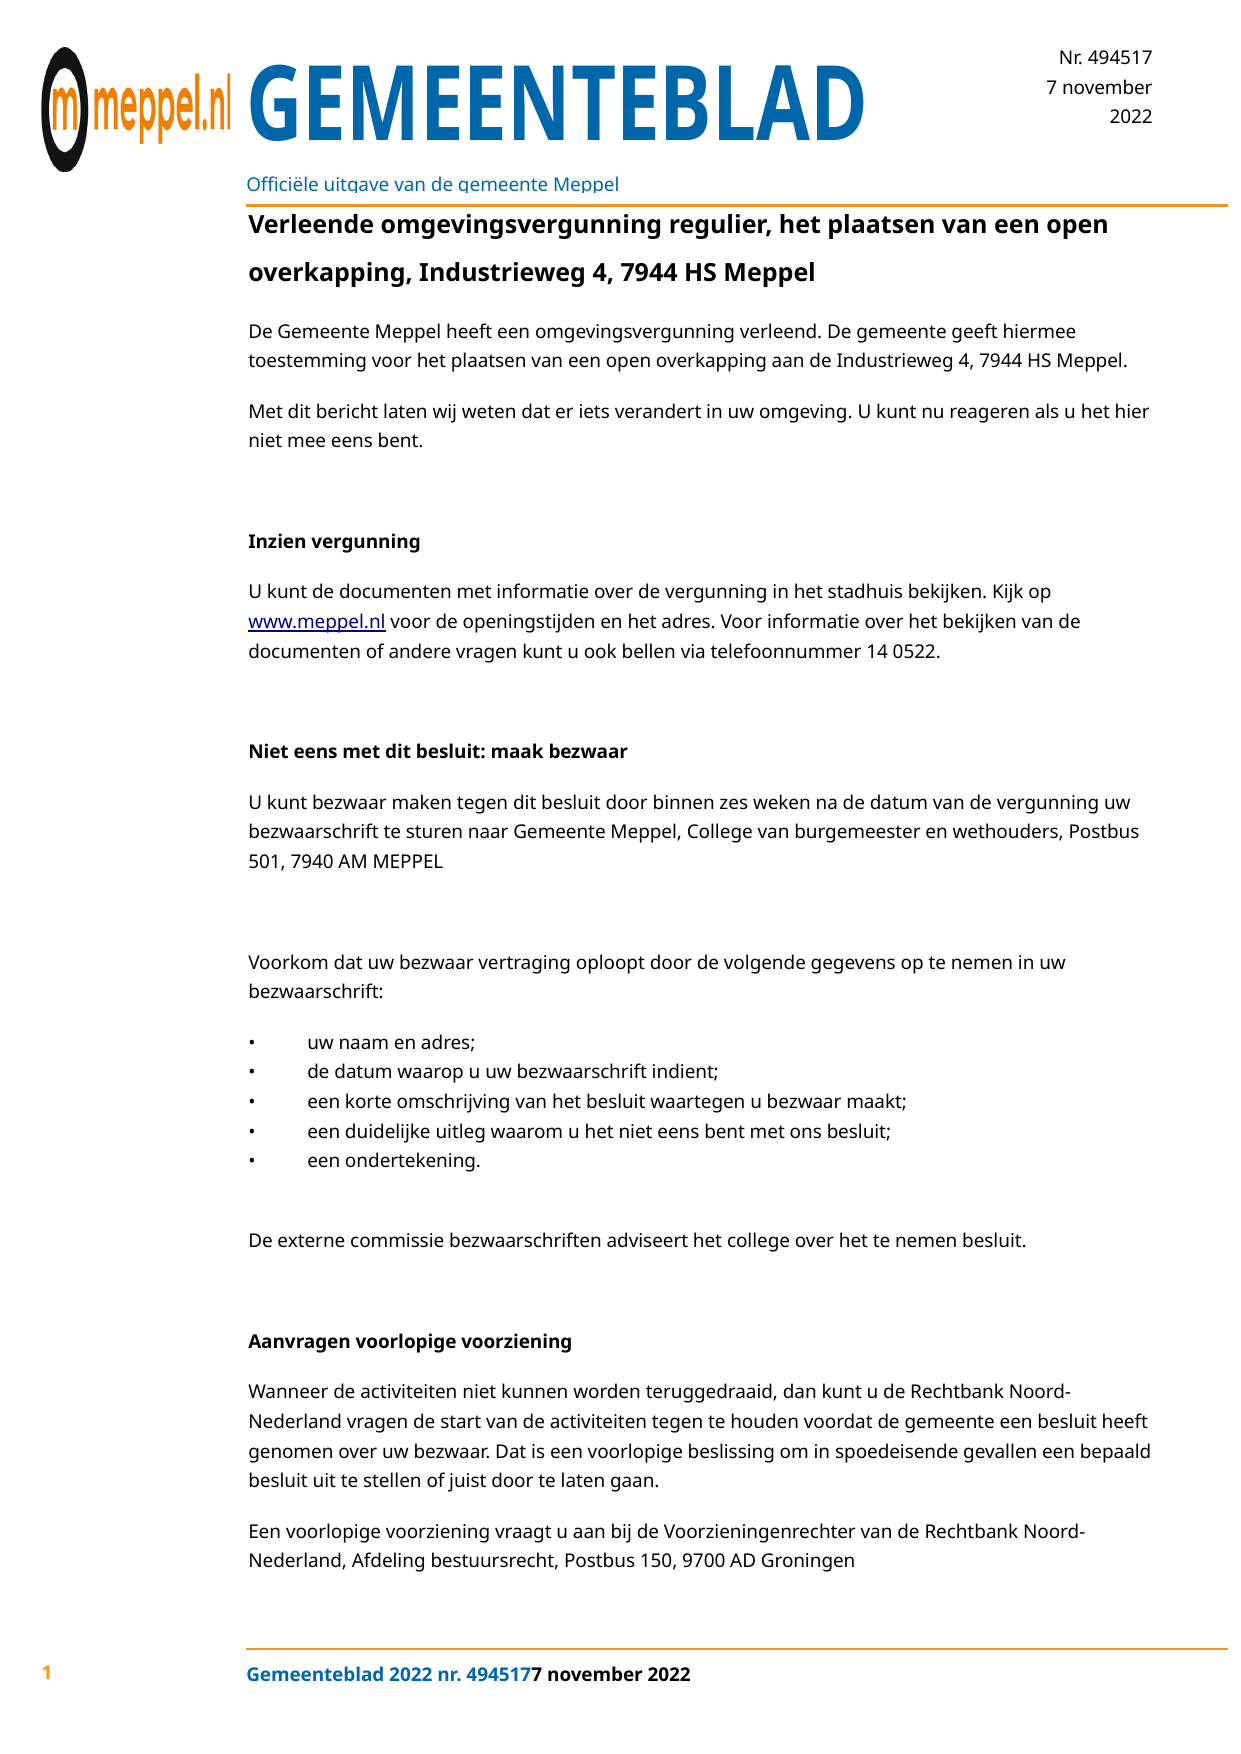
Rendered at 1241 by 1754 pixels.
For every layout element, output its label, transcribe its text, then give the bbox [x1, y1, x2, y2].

text Verleende omgevingsvergunning regulier, het plaatsen van een open overkapping, Industrieweg 4, 7944 HS Meppel [248, 207, 1152, 288]
text Inzien vergunning [248, 528, 1152, 554]
list de datum waarop u uw bezwaarschrift indient; [248, 1059, 1152, 1084]
text Met dit bericht laten wij weten dat er iets verandert in uw omgeving. U kunt nu reageren als u het hier niet mee eens bent. [248, 398, 1152, 453]
text Een voorlopige voorziening vraagt u aan bij de Voorzieningenrechter van de Rechtbank Noord-Nederland, Afdeling bestuursrecht, Postbus 150, 9700 AD Groningen [248, 1518, 1152, 1573]
text De Gemeente Meppel heeft een omgevingsvergunning verleend. De gemeente geeft hiermee toestemming voor het plaatsen van een open overkapping aan de Industrieweg 4, 7944 HS Meppel. [248, 318, 1152, 373]
text Aanvragen voorlopige voorziening [248, 1328, 1152, 1354]
picture [41, 47, 231, 172]
text U kunt bezwaar maken tegen dit besluit door binnen zes weken na de datum van de vergunning uw bezwaarschrift te sturen naar Gemeente Meppel, College van burgemeester en wethouders, Postbus 501, 7940 AM MEPPEL [248, 789, 1152, 874]
list een korte omschrijving van het besluit waartegen u bezwaar maakt; [248, 1088, 1152, 1114]
list een ondertekening. [248, 1147, 1152, 1173]
list een duidelijke uitleg waarom u het niet eens bent met ons besluit; [248, 1118, 1152, 1144]
text U kunt de documenten met informatie over de vergunning in het stadhuis bekijken. Kijk op www.meppel.nl voor de openingstijden en het adres. Voor informatie over het bekijken van de documenten of andere vragen kunt u ook bellen via telefoonnummer 14 0522. [248, 579, 1152, 664]
text Voorkom dat uw bezwaar vertraging oploopt door de volgende gegevens op te nemen in uw bezwaarschrift: [248, 949, 1152, 1004]
text De externe commissie bezwaarschriften adviseert het college over het te nemen besluit. [248, 1227, 1152, 1253]
text Niet eens met dit besluit: maak bezwaar [248, 739, 1152, 764]
list uw naam en adres; [248, 1029, 1152, 1055]
text Wanneer de activiteiten niet kunnen worden teruggedraaid, dan kunt u de Rechtbank Noord-Nederland vragen de start van de activiteiten tegen te houden voordat de gemeente een besluit heeft genomen over uw bezwaar. Dat is een voorlopige beslissing om in spoedeisende gevallen een bepaald besluit uit te stellen of juist door te laten gaan. [248, 1379, 1152, 1493]
